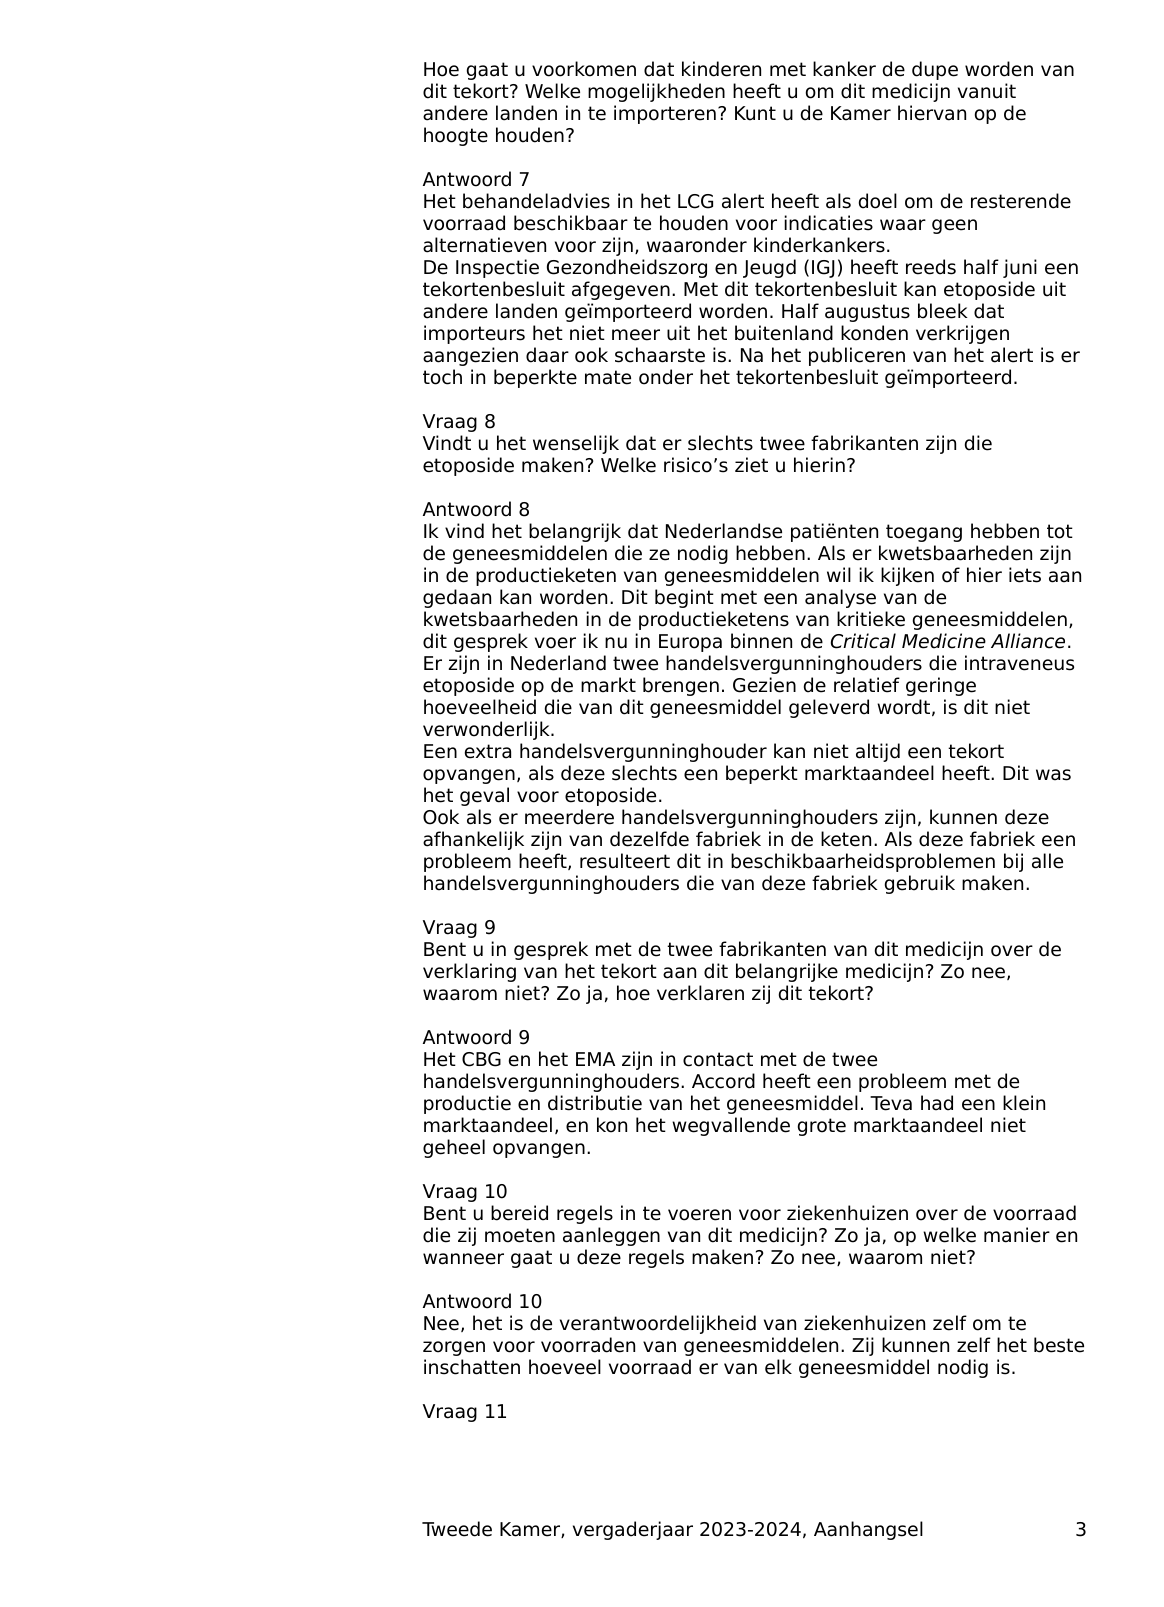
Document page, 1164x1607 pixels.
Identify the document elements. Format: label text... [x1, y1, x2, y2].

text Vraag 10 [422, 1181, 1087, 1203]
text Antwoord 8 [422, 499, 1087, 521]
text Ik vind het belangrijk dat Nederlandse patiënten toegang hebben tot de geneesmiddelen die ze nodig hebben. Als er kwetsbaarheden zijn in de productieketen van geneesmiddelen wil ik kijken of hier iets aan gedaan kan worden. Dit begint met een analyse van de kwetsbaarheden in de productieketens van kritieke geneesmiddelen, dit gesprek voer ik nu in Europa binnen de Critical Medicine Alliance. [422, 521, 1087, 653]
text Bent u in gesprek met de twee fabrikanten van dit medicijn over de verklaring van het tekort aan dit belangrijke medicijn? Zo nee, waarom niet? Zo ja, hoe verklaren zij dit tekort? [422, 939, 1087, 1005]
text Vindt u het wenselijk dat er slechts twee fabrikanten zijn die etoposide maken? Welke risico’s ziet u hierin? [422, 433, 1087, 477]
text Een extra handelsvergunninghouder kan niet altijd een tekort opvangen, als deze slechts een beperkt marktaandeel heeft. Dit was het geval voor etoposide. [422, 741, 1087, 807]
text Antwoord 9 [422, 1027, 1087, 1049]
text Vraag 8 [422, 411, 1087, 433]
text Antwoord 10 [422, 1291, 1087, 1313]
text Ook als er meerdere handelsvergunninghouders zijn, kunnen deze afhankelijk zijn van dezelfde fabriek in de keten. Als deze fabriek een probleem heeft, resulteert dit in beschikbaarheidsproblemen bij alle handelsvergunninghouders die van deze fabriek gebruik maken. [422, 807, 1087, 895]
text Het CBG en het EMA zijn in contact met de twee handelsvergunninghouders. Accord heeft een probleem met de productie en distributie van het geneesmiddel. Teva had een klein marktaandeel, en kon het wegvallende grote marktaandeel niet geheel opvangen. [422, 1049, 1087, 1159]
text Nee, het is de verantwoordelijkheid van ziekenhuizen zelf om te zorgen voor voorraden van geneesmiddelen. Zij kunnen zelf het beste inschatten hoeveel voorraad er van elk geneesmiddel nodig is. [422, 1313, 1087, 1379]
text Antwoord 7 [422, 169, 1087, 191]
text De Inspectie Gezondheidszorg en Jeugd (IGJ) heeft reeds half juni een tekortenbesluit afgegeven. Met dit tekortenbesluit kan etoposide uit andere landen geïmporteerd worden. Half augustus bleek dat importeurs het niet meer uit het buitenland konden verkrijgen aangezien daar ook schaarste is. Na het publiceren van het alert is er toch in beperkte mate onder het tekortenbesluit geïmporteerd. [422, 257, 1087, 389]
text Bent u bereid regels in te voeren voor ziekenhuizen over de voorraad die zij moeten aanleggen van dit medicijn? Zo ja, op welke manier en wanneer gaat u deze regels maken? Zo nee, waarom niet? [422, 1203, 1087, 1269]
text Er zijn in Nederland twee handelsvergunninghouders die intraveneus etoposide op de markt brengen. Gezien de relatief geringe hoeveelheid die van dit geneesmiddel geleverd wordt, is dit niet verwonderlijk. [422, 653, 1087, 741]
text Vraag 11 [422, 1401, 1087, 1423]
text Vraag 9 [422, 917, 1087, 939]
text Hoe gaat u voorkomen dat kinderen met kanker de dupe worden van dit tekort? Welke mogelijkheden heeft u om dit medicijn vanuit andere landen in te importeren? Kunt u de Kamer hiervan op de hoogte houden? [422, 59, 1087, 147]
text Het behandeladvies in het LCG alert heeft als doel om de resterende voorraad beschikbaar te houden voor indicaties waar geen alternatieven voor zijn, waaronder kinderkankers. [422, 191, 1087, 257]
